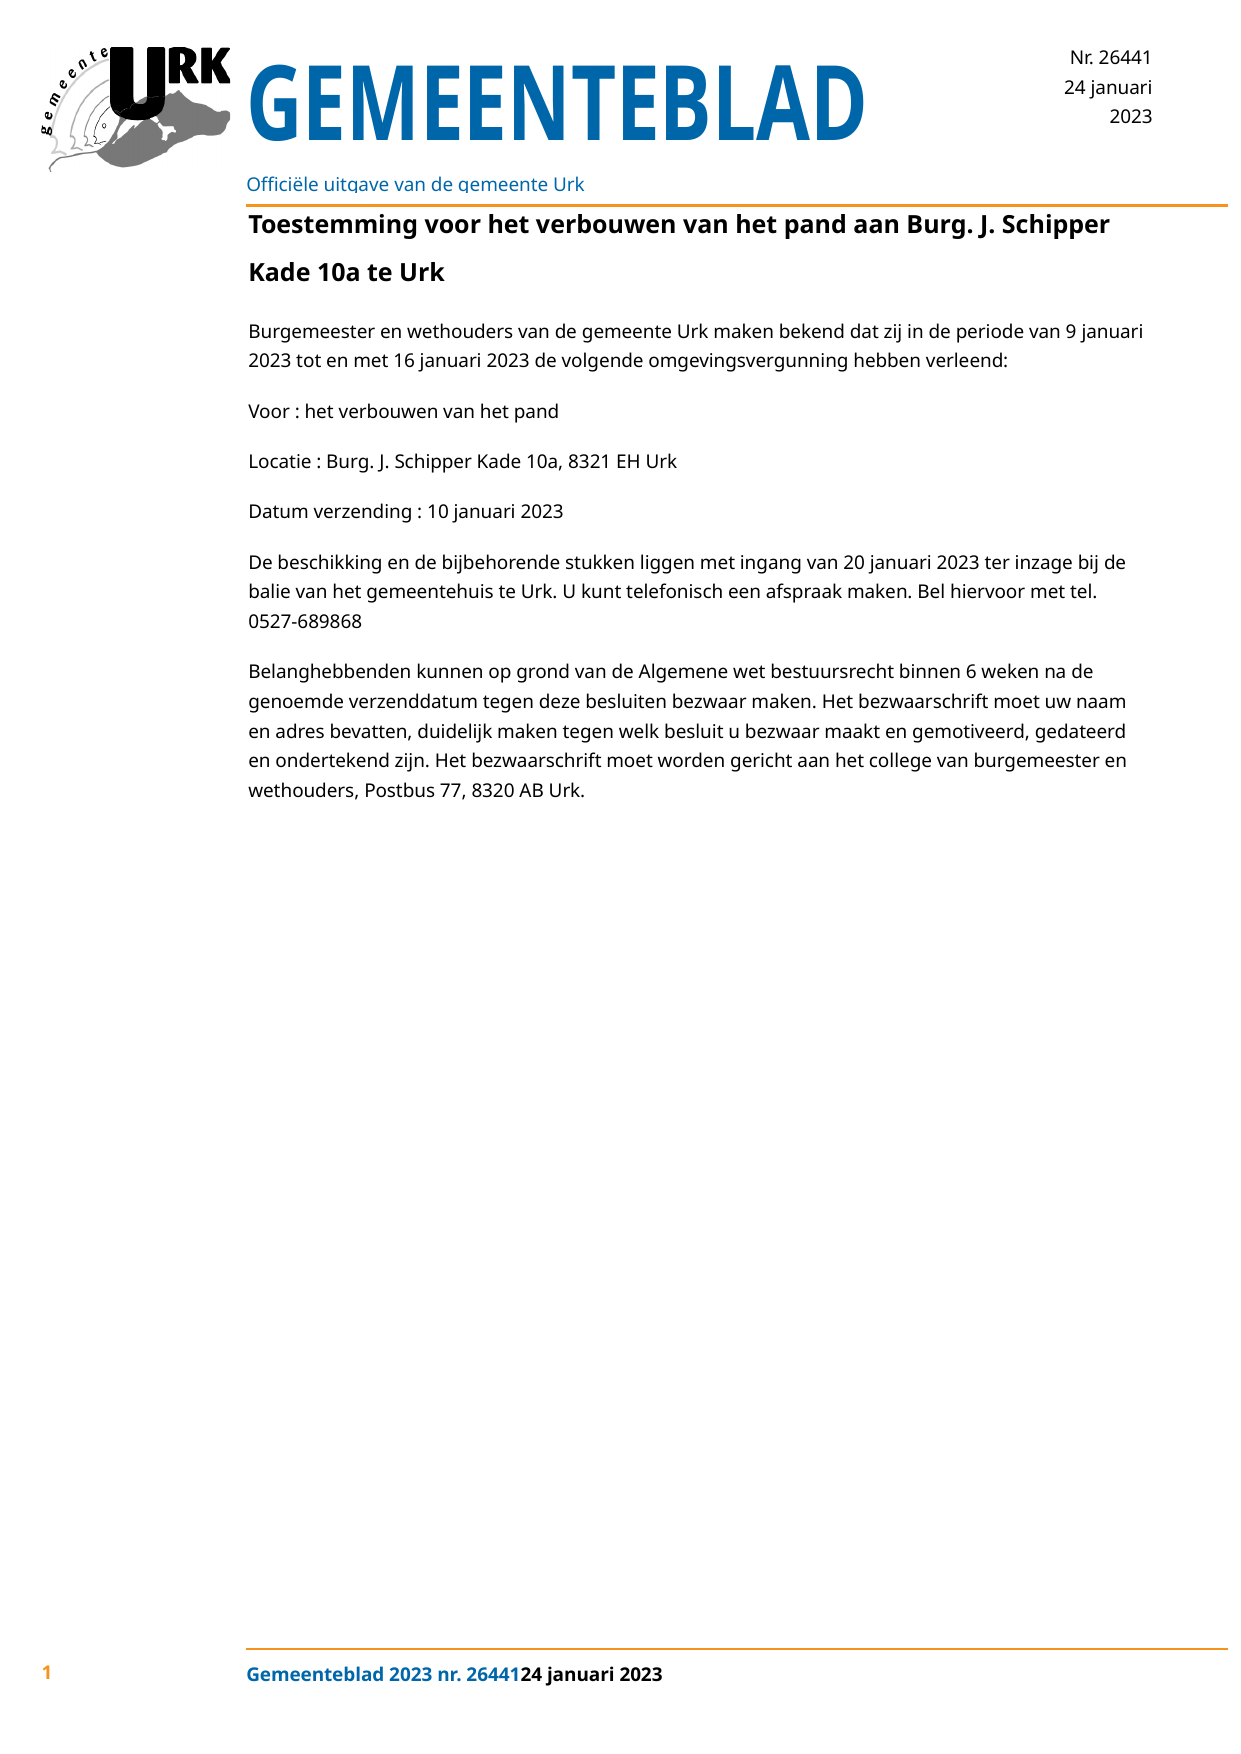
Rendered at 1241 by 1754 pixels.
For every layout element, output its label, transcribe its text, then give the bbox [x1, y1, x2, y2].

text Voor : het verbouwen van het pand [248, 398, 1152, 424]
text Datum verzending : 10 januari 2023 [248, 499, 1152, 524]
text De beschikking en de bijbehorende stukken liggen met ingang van 20 januari 2023 ter inzage bij de balie van het gemeentehuis te Urk. U kunt telefonisch een afspraak maken. Bel hiervoor met tel. 0527-689868 [248, 549, 1152, 634]
text Toestemming voor het verbouwen van het pand aan Burg. J. Schipper Kade 10a te Urk [248, 207, 1152, 288]
text Belanghebbenden kunnen op grond van de Algemene wet bestuursrecht binnen 6 weken na de genoemde verzenddatum tegen deze besluiten bezwaar maken. Het bezwaarschrift moet uw naam en adres bevatten, duidelijk maken tegen welk besluit u bezwaar maakt en gemotiveerd, gedateerd en ondertekend zijn. Het bezwaarschrift moet worden gericht aan het college van burgemeester en wethouders, Postbus 77, 8320 AB Urk. [248, 659, 1152, 803]
text Locatie : Burg. J. Schipper Kade 10a, 8321 EH Urk [248, 448, 1152, 474]
text Burgemeester en wethouders van de gemeente Urk maken bekend dat zij in de periode van 9 januari 2023 tot en met 16 januari 2023 de volgende omgevingsvergunning hebben verleend: [248, 318, 1152, 373]
picture [41, 47, 231, 172]
